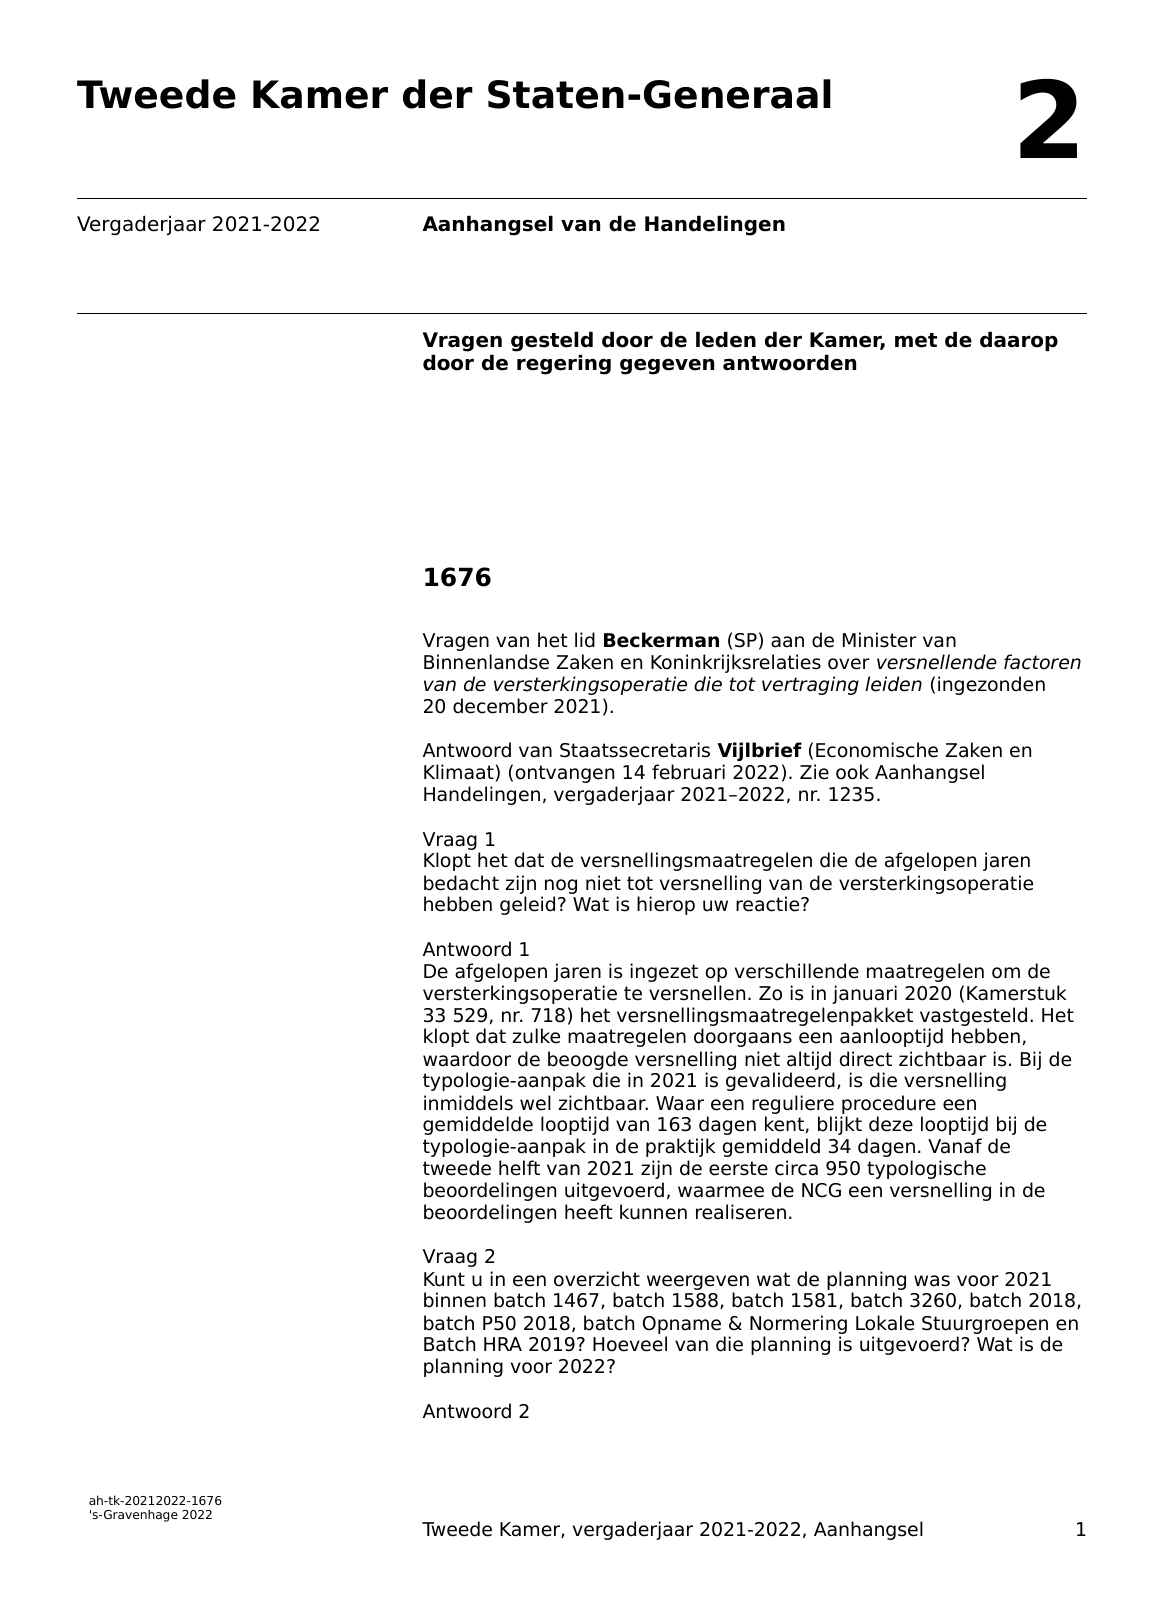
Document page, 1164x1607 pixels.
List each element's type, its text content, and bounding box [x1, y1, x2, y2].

text Vraag 1 [422, 828, 1087, 850]
text Klopt het dat de versnellingsmaatregelen die de afgelopen jaren bedacht zijn nog niet tot versnelling van de versterkingsoperatie hebben geleid? Wat is hierop uw reactie? [422, 850, 1087, 916]
table_cell Vragen gesteld door de leden der Kamer, met de daarop door de regering gegeven antwoorden [422, 314, 1087, 375]
text Vragen van het lid Beckerman (SP) aan de Minister van Binnenlandse Zaken en Koninkrijksrelaties over versnellende factoren van de versterkingsoperatie die tot vertraging leiden (ingezonden 20 december 2021). [422, 630, 1087, 718]
table_cell [77, 314, 422, 375]
text Kunt u in een overzicht weergeven wat de planning was voor 2021 binnen batch 1467, batch 1588, batch 1581, batch 3260, batch 2018, batch P50 2018, batch Opname & Normering Lokale Stuurgroepen en Batch HRA 2019? Hoeveel van die planning is uitgevoerd? Wat is de planning voor 2022? [422, 1268, 1087, 1378]
text De afgelopen jaren is ingezet op verschillende maatregelen om de versterkingsoperatie te versnellen. Zo is in januari 2020 (Kamerstuk 33 529, nr. 718) het versnellingsmaatregelenpakket vastgesteld. Het klopt dat zulke maatregelen doorgaans een aanlooptijd hebben, waardoor de beoogde versnelling niet altijd direct zichtbaar is. Bij de typologie-aanpak die in 2021 is gevalideerd, is die versnelling inmiddels wel zichtbaar. Waar een reguliere procedure een gemiddelde looptijd van 163 dagen kent, blijkt deze looptijd bij de typologie-aanpak in de praktijk gemiddeld 34 dagen. Vanaf de tweede helft van 2021 zijn de eerste circa 950 typologische beoordelingen uitgevoerd, waarmee de NCG een versnelling in de beoordelingen heeft kunnen realiseren. [422, 961, 1087, 1224]
text Antwoord van Staatssecretaris Vijlbrief (Economische Zaken en Klimaat) (ontvangen 14 februari 2022). Zie ook Aanhangsel Handelingen, vergaderjaar 2021–2022, nr. 1235. [422, 740, 1087, 806]
text 's-Gravenhage 2022 [88, 1508, 323, 1522]
table_cell Aanhangsel van de Handelingen [422, 199, 1087, 313]
table_cell Vergaderjaar 2021-2022 [77, 199, 422, 313]
text Vraag 2 [422, 1246, 1087, 1268]
text ah-tk-20212022-1676 [88, 1494, 323, 1508]
text 1676 [422, 563, 1087, 592]
text Antwoord 1 [422, 938, 1087, 961]
text Antwoord 2 [422, 1401, 1087, 1422]
table_header 2 [886, 59, 1087, 198]
table_header Tweede Kamer der Staten-Generaal [77, 59, 886, 198]
